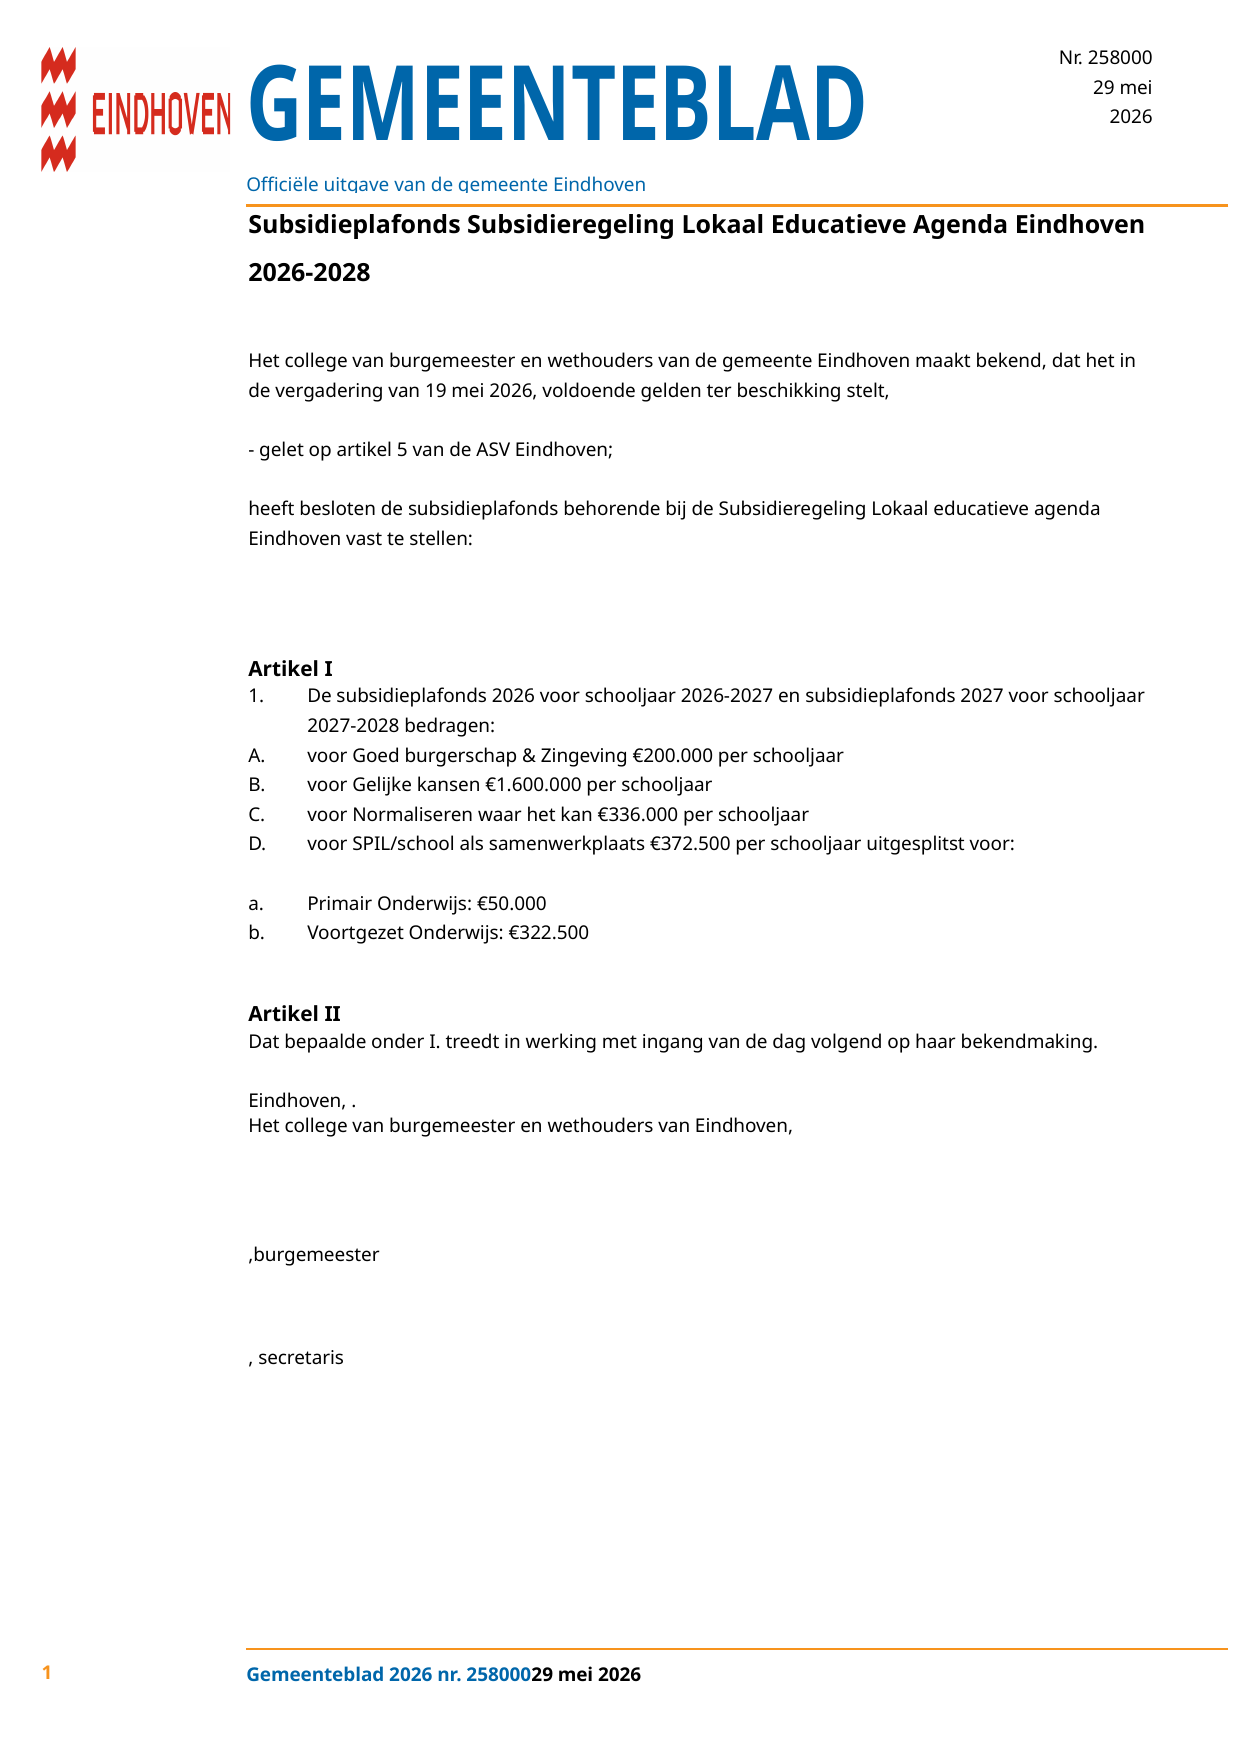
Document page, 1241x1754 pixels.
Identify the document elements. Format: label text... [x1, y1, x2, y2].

text heeft besloten de subsidieplafonds behorende bij de Subsidieregeling Lokaal educatieve agenda Eindhoven vast te stellen: [248, 495, 1152, 551]
list voor Gelijke kansen €1.600.000 per schooljaar [248, 771, 1152, 797]
text Het college van burgemeester en wethouders van de gemeente Eindhoven maakt bekend, dat het in de vergadering van 19 mei 2026, voldoende gelden ter beschikking stelt, [248, 347, 1152, 403]
list voor Normaliseren waar het kan €336.000 per schooljaar [248, 801, 1152, 827]
text ,burgemeester [248, 1241, 1152, 1267]
text Het college van burgemeester en wethouders van Eindhoven, [248, 1113, 1152, 1138]
text Artikel I [248, 654, 1152, 683]
list voor Goed burgerschap & Zingeving €200.000 per schooljaar [248, 742, 1152, 768]
text Subsidieplafonds Subsidieregeling Lokaal Educatieve Agenda Eindhoven 2026-2028 [248, 207, 1152, 288]
text Dat bepaalde onder I. treedt in werking met ingang van de dag volgend op haar bekendmaking. [248, 1028, 1152, 1053]
list Primair Onderwijs: €50.000 [248, 890, 1152, 916]
text Artikel II [248, 999, 1152, 1028]
list De subsidieplafonds 2026 voor schooljaar 2026-2027 en subsidieplafonds 2027 voor schooljaar 2027-2028 bedragen: [248, 683, 1152, 738]
text - gelet op artikel 5 van de ASV Eindhoven; [248, 436, 1152, 462]
list Voortgezet Onderwijs: €322.500 [248, 919, 1152, 945]
text , secretaris [248, 1344, 1152, 1370]
list voor SPIL/school als samenwerkplaats €372.500 per schooljaar uitgesplitst voor: [248, 831, 1152, 856]
picture [41, 47, 231, 172]
text Eindhoven, . [248, 1087, 1152, 1113]
